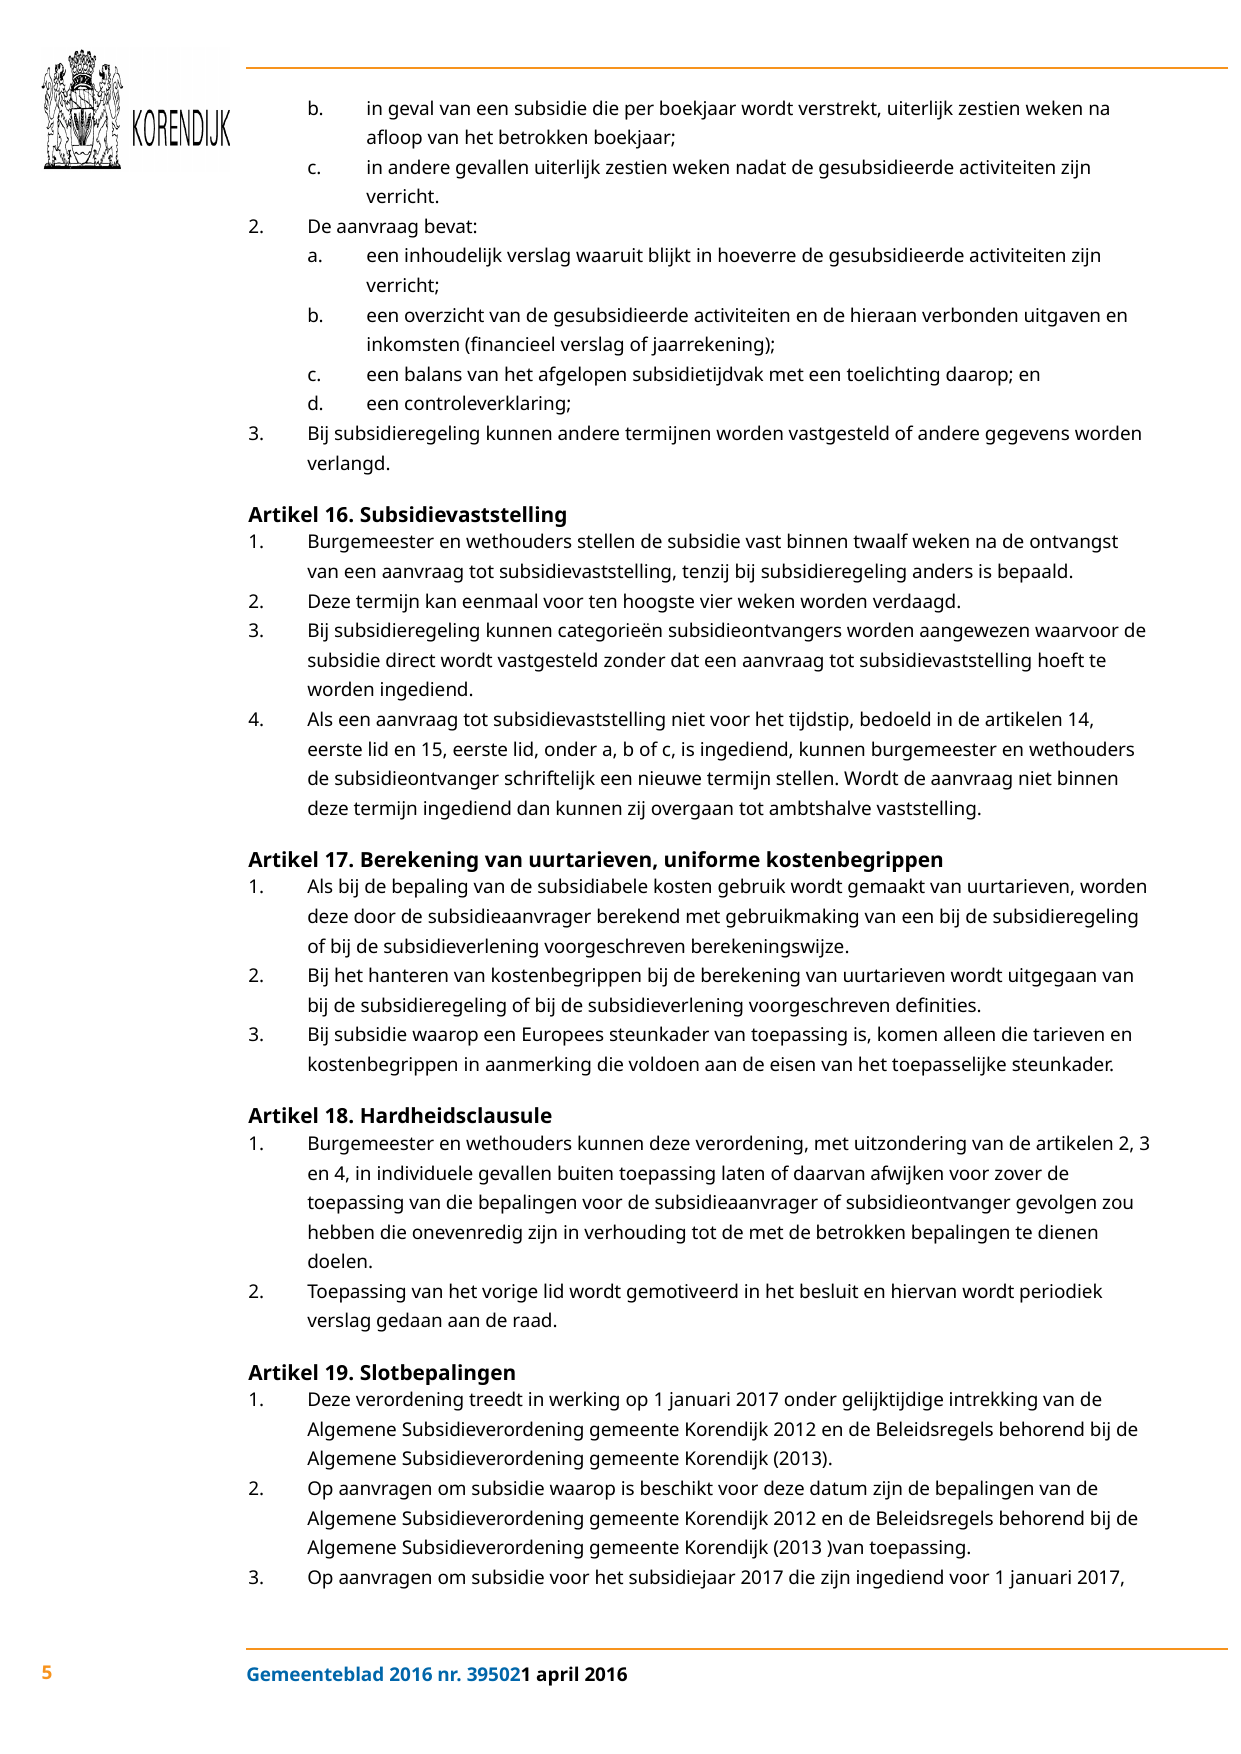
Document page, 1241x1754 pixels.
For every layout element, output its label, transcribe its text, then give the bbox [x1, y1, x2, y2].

list Burgemeester en wethouders stellen de subsidie vast binnen twaalf weken na de ontvangst van een aanvraag tot subsidievaststelling, tenzij bij subsidieregeling anders is bepaald. [248, 529, 1152, 584]
list De aanvraag bevat: [248, 213, 1152, 239]
list Op aanvragen om subsidie voor het subsidiejaar 2017 die zijn ingediend voor 1 januari 2017, [248, 1564, 1152, 1590]
list Als een aanvraag tot subsidievaststelling niet voor het tijdstip, bedoeld in de artikelen 14, eerste lid en 15, eerste lid, onder a, b of c, is ingediend, kunnen burgemeester en wethouders de subsidieontvanger schriftelijk een nieuwe termijn stellen. Wordt de aanvraag niet binnen deze termijn ingediend dan kunnen zij overgaan tot ambtshalve vaststelling. [248, 706, 1152, 821]
list Burgemeester en wethouders kunnen deze verordening, met uitzondering van de artikelen 2, 3 en 4, in individuele gevallen buiten toepassing laten of daarvan afwijken voor zover de toepassing van die bepalingen voor de subsidieaanvrager of subsidieontvanger gevolgen zou hebben die onevenredig zijn in verhouding tot de met de betrokken bepalingen te dienen doelen. [248, 1130, 1152, 1274]
list Toepassing van het vorige lid wordt gemotiveerd in het besluit en hiervan wordt periodiek verslag gedaan aan de raad. [248, 1278, 1152, 1333]
list Bij subsidie waarop een Europees steunkader van toepassing is, komen alleen die tarieven en kostenbegrippen in aanmerking die voldoen aan de eisen van het toepasselijke steunkader. [248, 1022, 1152, 1077]
text Artikel 16. Subsidievaststelling [248, 500, 1152, 529]
list een inhoudelijk verslag waaruit blijkt in hoeverre de gesubsidieerde activiteiten zijn verricht; [307, 243, 1152, 298]
list Deze termijn kan eenmaal voor ten hoogste vier weken worden verdaagd. [248, 588, 1152, 613]
text Artikel 19. Slotbepalingen [248, 1358, 1152, 1386]
list Bij subsidieregeling kunnen categorieën subsidieontvangers worden aangewezen waarvoor de subsidie direct wordt vastgesteld zonder dat een aanvraag tot subsidievaststelling hoeft te worden ingediend. [248, 617, 1152, 702]
list in geval van een subsidie die per boekjaar wordt verstrekt, uiterlijk zestien weken na afloop van het betrokken boekjaar; [307, 95, 1152, 150]
list Als bij de bepaling van de subsidiabele kosten gebruik wordt gemaakt van uurtarieven, worden deze door de subsidieaanvrager berekend met gebruikmaking van een bij de subsidieregeling of bij de subsidieverlening voorgeschreven berekeningswijze. [248, 874, 1152, 959]
list Op aanvragen om subsidie waarop is beschikt voor deze datum zijn de bepalingen van de Algemene Subsidieverordening gemeente Korendijk 2012 en de Beleidsregels behorend bij de Algemene Subsidieverordening gemeente Korendijk (2013 )van toepassing. [248, 1475, 1152, 1560]
text Artikel 17. Berekening van uurtarieven, uniforme kostenbegrippen [248, 845, 1152, 874]
list een controleverklaring; [307, 391, 1152, 416]
picture [41, 47, 231, 172]
text Artikel 18. Hardheidsclausule [248, 1102, 1152, 1130]
list Bij subsidieregeling kunnen andere termijnen worden vastgesteld of andere gegevens worden verlangd. [248, 420, 1152, 476]
list een overzicht van de gesubsidieerde activiteiten en de hieraan verbonden uitgaven en inkomsten (financieel verslag of jaarrekening); [307, 302, 1152, 357]
list in andere gevallen uiterlijk zestien weken nadat de gesubsidieerde activiteiten zijn verricht. [307, 154, 1152, 209]
list Bij het hanteren van kostenbegrippen bij de berekening van uurtarieven wordt uitgegaan van bij de subsidieregeling of bij de subsidieverlening voorgeschreven definities. [248, 962, 1152, 1018]
list Deze verordening treedt in werking op 1 januari 2017 onder gelijktijdige intrekking van de Algemene Subsidieverordening gemeente Korendijk 2012 en de Beleidsregels behorend bij de Algemene Subsidieverordening gemeente Korendijk (2013). [248, 1386, 1152, 1471]
list een balans van het afgelopen subsidietijdvak met een toelichting daarop; en [307, 361, 1152, 387]
